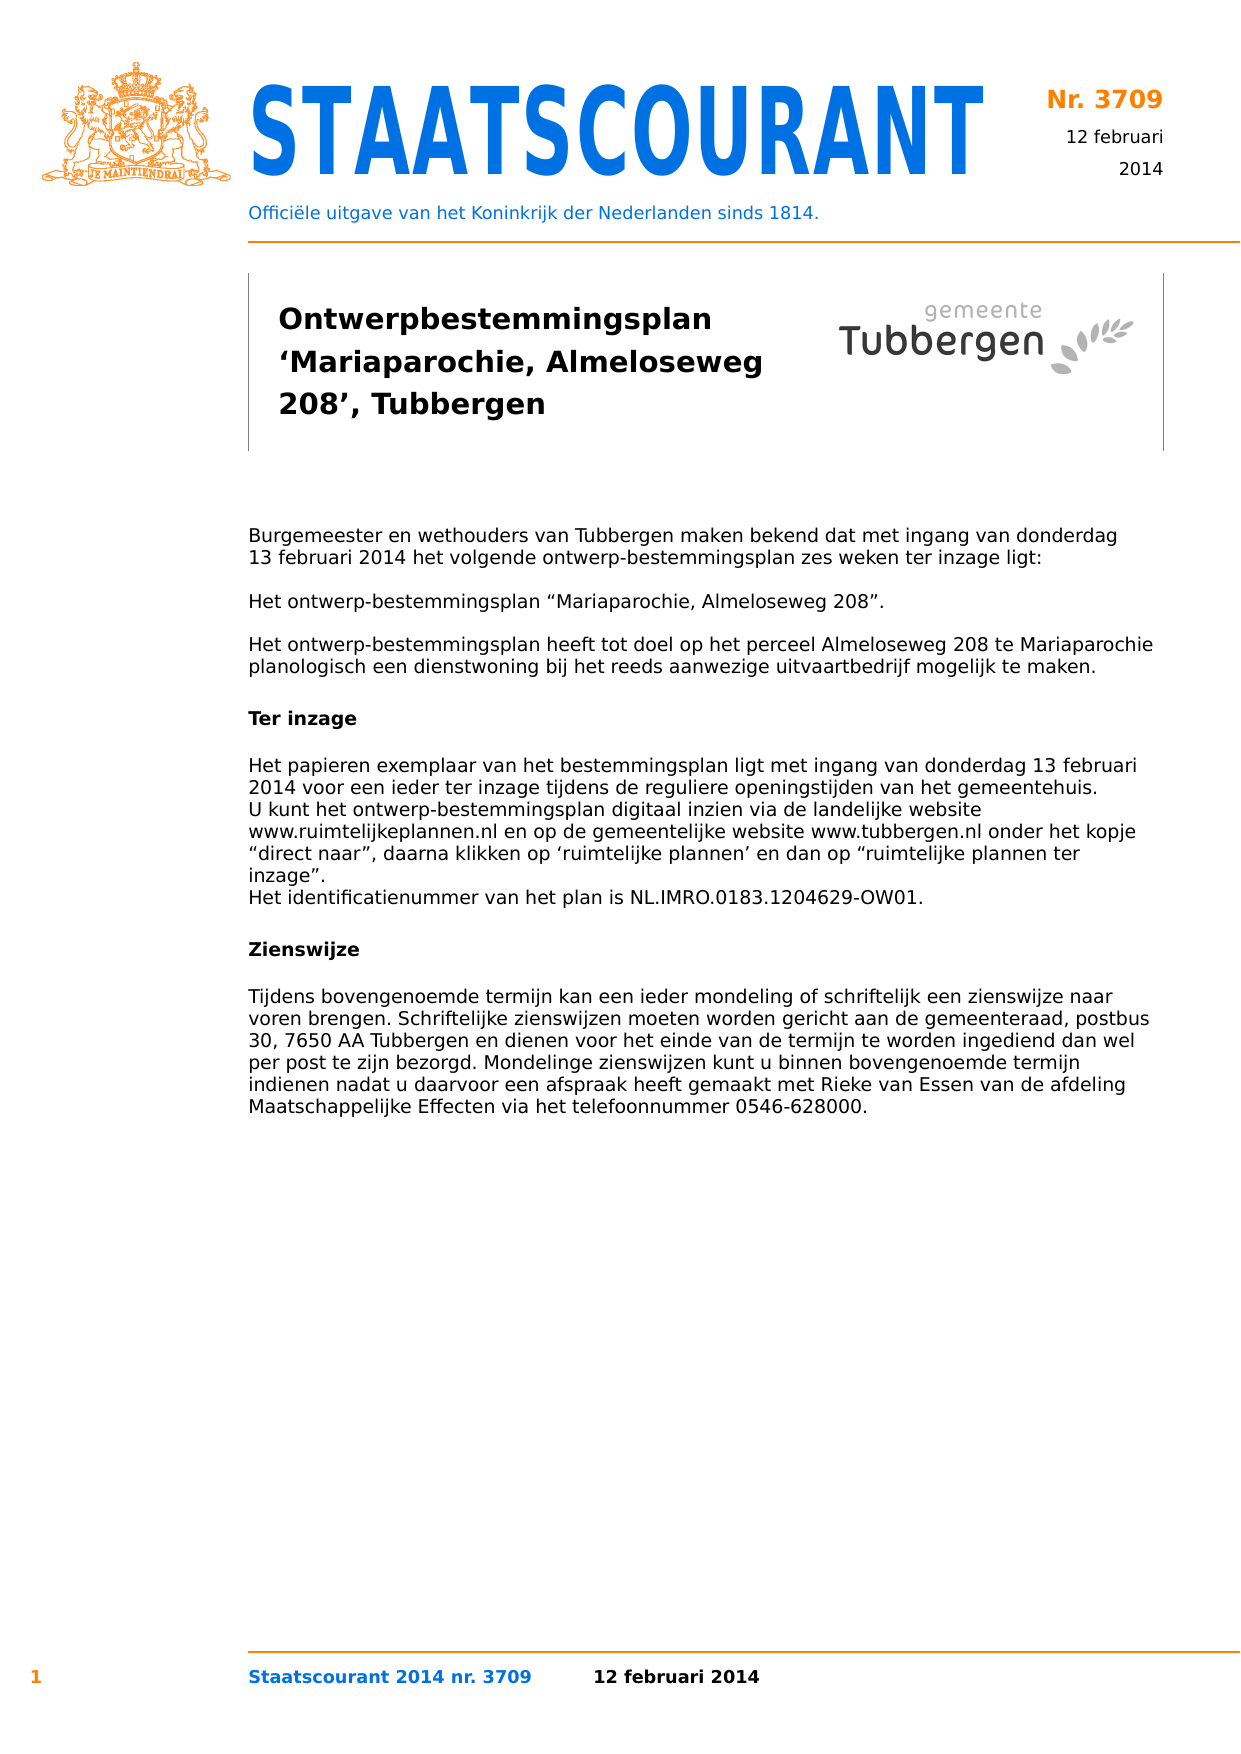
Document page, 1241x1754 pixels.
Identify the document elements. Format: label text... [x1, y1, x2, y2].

text Het papieren exemplaar van het bestemmingsplan ligt met ingang van donderdag 13 februari 2014 voor een ieder ter inzage tijdens de reguliere openingstijden van het gemeentehuis. [248, 755, 1163, 799]
subtitle Ter inzage [248, 708, 1163, 730]
picture [41, 62, 231, 186]
table_cell 2014 [998, 153, 1240, 203]
text Het identificatienummer van het plan is NL.IMRO.0183.1204629-OW01. [248, 887, 1163, 909]
text U kunt het ontwerp-bestemmingsplan digitaal inzien via de landelijke website www.ruimtelijkeplannen.nl en op de gemeentelijke website www.tubbergen.nl onder het kopje “direct naar”, daarna klikken op ‘ruimtelijke plannen’ en dan op “ruimtelijke plannen ter inzage”. [248, 799, 1163, 887]
table_header [25, 62, 248, 241]
subtitle Zienswijze [248, 939, 1163, 961]
table_header STAATSCOURANT [248, 62, 998, 203]
table_cell Officiële uitgave van het Koninkrijk der Nederlanden sinds 1814. [248, 203, 1240, 241]
subtitle Ontwerpbestemmingsplan ‘Mariaparochie, Almeloseweg 208’, Tubbergen [249, 273, 1163, 451]
table_cell 12 februari [998, 121, 1240, 153]
text Burgemeester en wethouders van Tubbergen maken bekend dat met ingang van donderdag 13 februari 2014 het volgende ontwerp-bestemmingsplan zes weken ter inzage ligt: [248, 525, 1163, 569]
picture [838, 302, 1134, 374]
text Het ontwerp-bestemmingsplan “Mariaparochie, Almeloseweg 208”. [248, 591, 1163, 612]
text Tijdens bovengenoemde termijn kan een ieder mondeling of schriftelijk een zienswijze naar voren brengen. Schriftelijke zienswijzen moeten worden gericht aan de gemeenteraad, postbus 30, 7650 AA Tubbergen en dienen voor het einde van de termijn te worden ingediend dan wel per post te zijn bezorgd. Mondelinge zienswijzen kunt u binnen bovengenoemde termijn indienen nadat u daarvoor een afspraak heeft gemaakt met Rieke van Essen van de afdeling Maatschappelijke Effecten via het telefoonnummer 0546-628000. [248, 986, 1163, 1118]
table_header Nr. 3709 [998, 62, 1240, 121]
text Het ontwerp-bestemmingsplan heeft tot doel op het perceel Almeloseweg 208 te Mariaparochie planologisch een dienstwoning bij het reeds aanwezige uitvaartbedrijf mogelijk te maken. [248, 634, 1163, 678]
